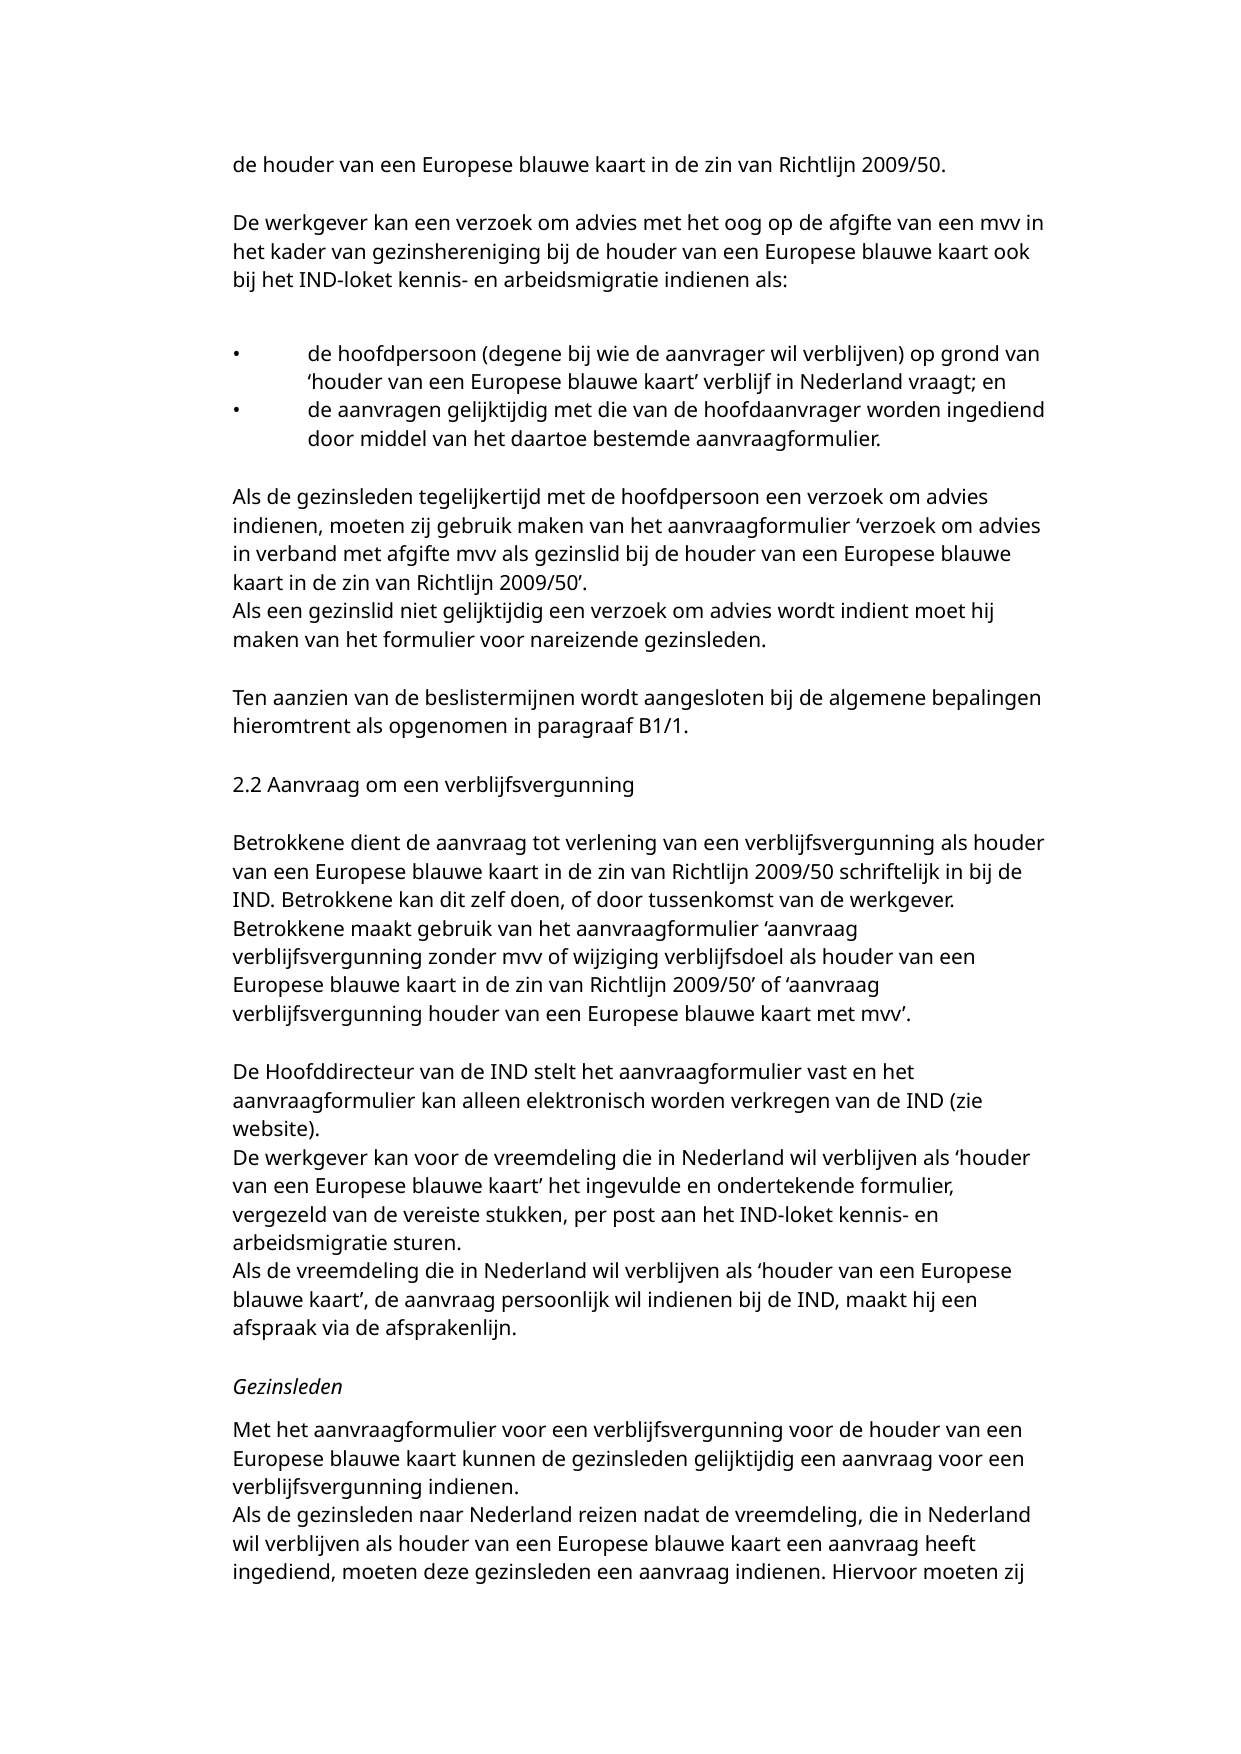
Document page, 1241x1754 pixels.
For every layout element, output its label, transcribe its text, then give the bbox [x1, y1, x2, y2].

text De werkgever kan een verzoek om advies met het oog op de afgifte van een mvv in het kader van gezinshereniging bij de houder van een Europese blauwe kaart ook bij het IND-loket kennis- en arbeidsmigratie indienen als: [232, 208, 1053, 294]
subtitle 2.2 Aanvraag om een verblijfsvergunning [232, 770, 1053, 798]
text Gezinsleden [232, 1372, 1053, 1400]
list de aanvragen gelijktijdig met die van de hoofdaanvrager worden ingediend door middel van het daartoe bestemde aanvraagformulier. [232, 396, 1053, 452]
text Met het aanvraagformulier voor een verblijfsvergunning voor de houder van een Europese blauwe kaart kunnen de gezinsleden gelijktijdig een aanvraag voor een verblijfsvergunning indienen. [232, 1415, 1053, 1501]
text Als de gezinsleden naar Nederland reizen nadat de vreemdeling, die in Nederland wil verblijven als houder van een Europese blauwe kaart een aanvraag heeft ingediend, moeten deze gezinsleden een aanvraag indienen. Hiervoor moeten zij [232, 1501, 1053, 1586]
text Als de vreemdeling die in Nederland wil verblijven als ‘houder van een Europese blauwe kaart’, de aanvraag persoonlijk wil indienen bij de IND, maakt hij een afspraak via de afsprakenlijn. [232, 1257, 1053, 1342]
text Betrokkene dient de aanvraag tot verlening van een verblijfsvergunning als houder van een Europese blauwe kaart in de zin van Richtlijn 2009/50 schriftelijk in bij de IND. Betrokkene kan dit zelf doen, of door tussenkomst van de werkgever. Betrokkene maakt gebruik van het aanvraagformulier ‘aanvraag verblijfsvergunning zonder mvv of wijziging verblijfsdoel als houder van een Europese blauwe kaart in de zin van Richtlijn 2009/50’ of ‘aanvraag verblijfsvergunning houder van een Europese blauwe kaart met mvv’. [232, 828, 1053, 1027]
text De Hoofddirecteur van de IND stelt het aanvraagformulier vast en het aanvraagformulier kan alleen elektronisch worden verkregen van de IND (zie website). [232, 1057, 1053, 1143]
text De werkgever kan voor de vreemdeling die in Nederland wil verblijven als ‘houder van een Europese blauwe kaart’ het ingevulde en ondertekende formulier, vergezeld van de vereiste stukken, per post aan het IND-loket kennis- en arbeidsmigratie sturen. [232, 1143, 1053, 1257]
text de houder van een Europese blauwe kaart in de zin van Richtlijn 2009/50. [232, 150, 1053, 178]
text Als een gezinslid niet gelijktijdig een verzoek om advies wordt indient moet hij maken van het formulier voor nareizende gezinsleden. [232, 596, 1053, 653]
list de hoofdpersoon (degene bij wie de aanvrager wil verblijven) op grond van ‘houder van een Europese blauwe kaart’ verblijf in Nederland vraagt; en [232, 339, 1053, 396]
text Als de gezinsleden tegelijkertijd met de hoofdpersoon een verzoek om advies indienen, moeten zij gebruik maken van het aanvraagformulier ‘verzoek om advies in verband met afgifte mvv als gezinslid bij de houder van een Europese blauwe kaart in de zin van Richtlijn 2009/50’. [232, 482, 1053, 596]
text Ten aanzien van de beslistermijnen wordt aangesloten bij de algemene bepalingen hieromtrent als opgenomen in paragraaf B1/1. [232, 683, 1053, 740]
